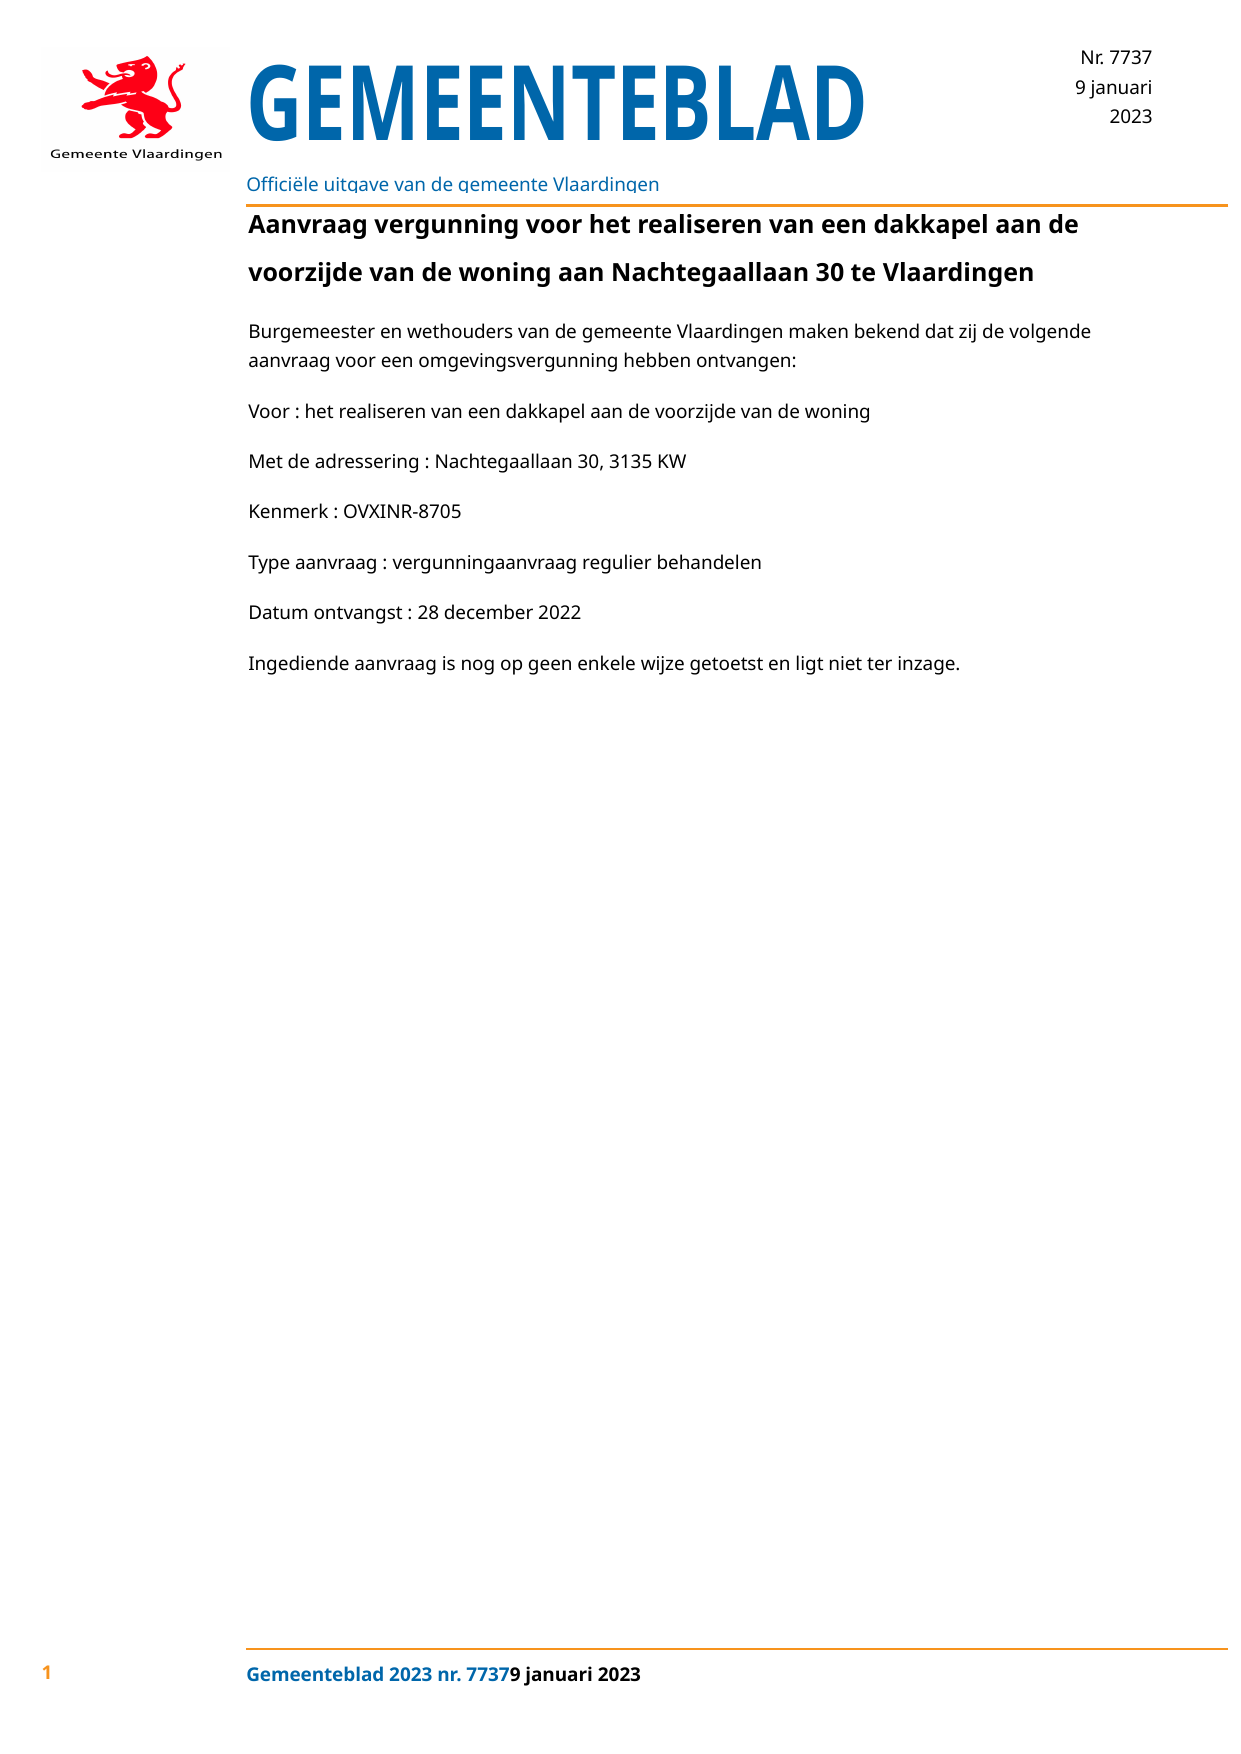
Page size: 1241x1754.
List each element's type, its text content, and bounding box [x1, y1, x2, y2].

text Met de adressering : Nachtegaallaan 30, 3135 KW [248, 448, 1152, 474]
text Ingediende aanvraag is nog op geen enkele wijze getoetst en ligt niet ter inzage. [248, 650, 1152, 676]
text Burgemeester en wethouders van de gemeente Vlaardingen maken bekend dat zij de volgende aanvraag voor een omgevingsvergunning hebben ontvangen: [248, 318, 1152, 373]
picture [41, 47, 231, 172]
text Datum ontvangst : 28 december 2022 [248, 599, 1152, 625]
text Kenmerk : OVXINR-8705 [248, 499, 1152, 524]
text Type aanvraag : vergunningaanvraag regulier behandelen [248, 549, 1152, 575]
text Voor : het realiseren van een dakkapel aan de voorzijde van de woning [248, 398, 1152, 424]
text Aanvraag vergunning voor het realiseren van een dakkapel aan de voorzijde van de woning aan Nachtegaallaan 30 te Vlaardingen [248, 207, 1152, 288]
